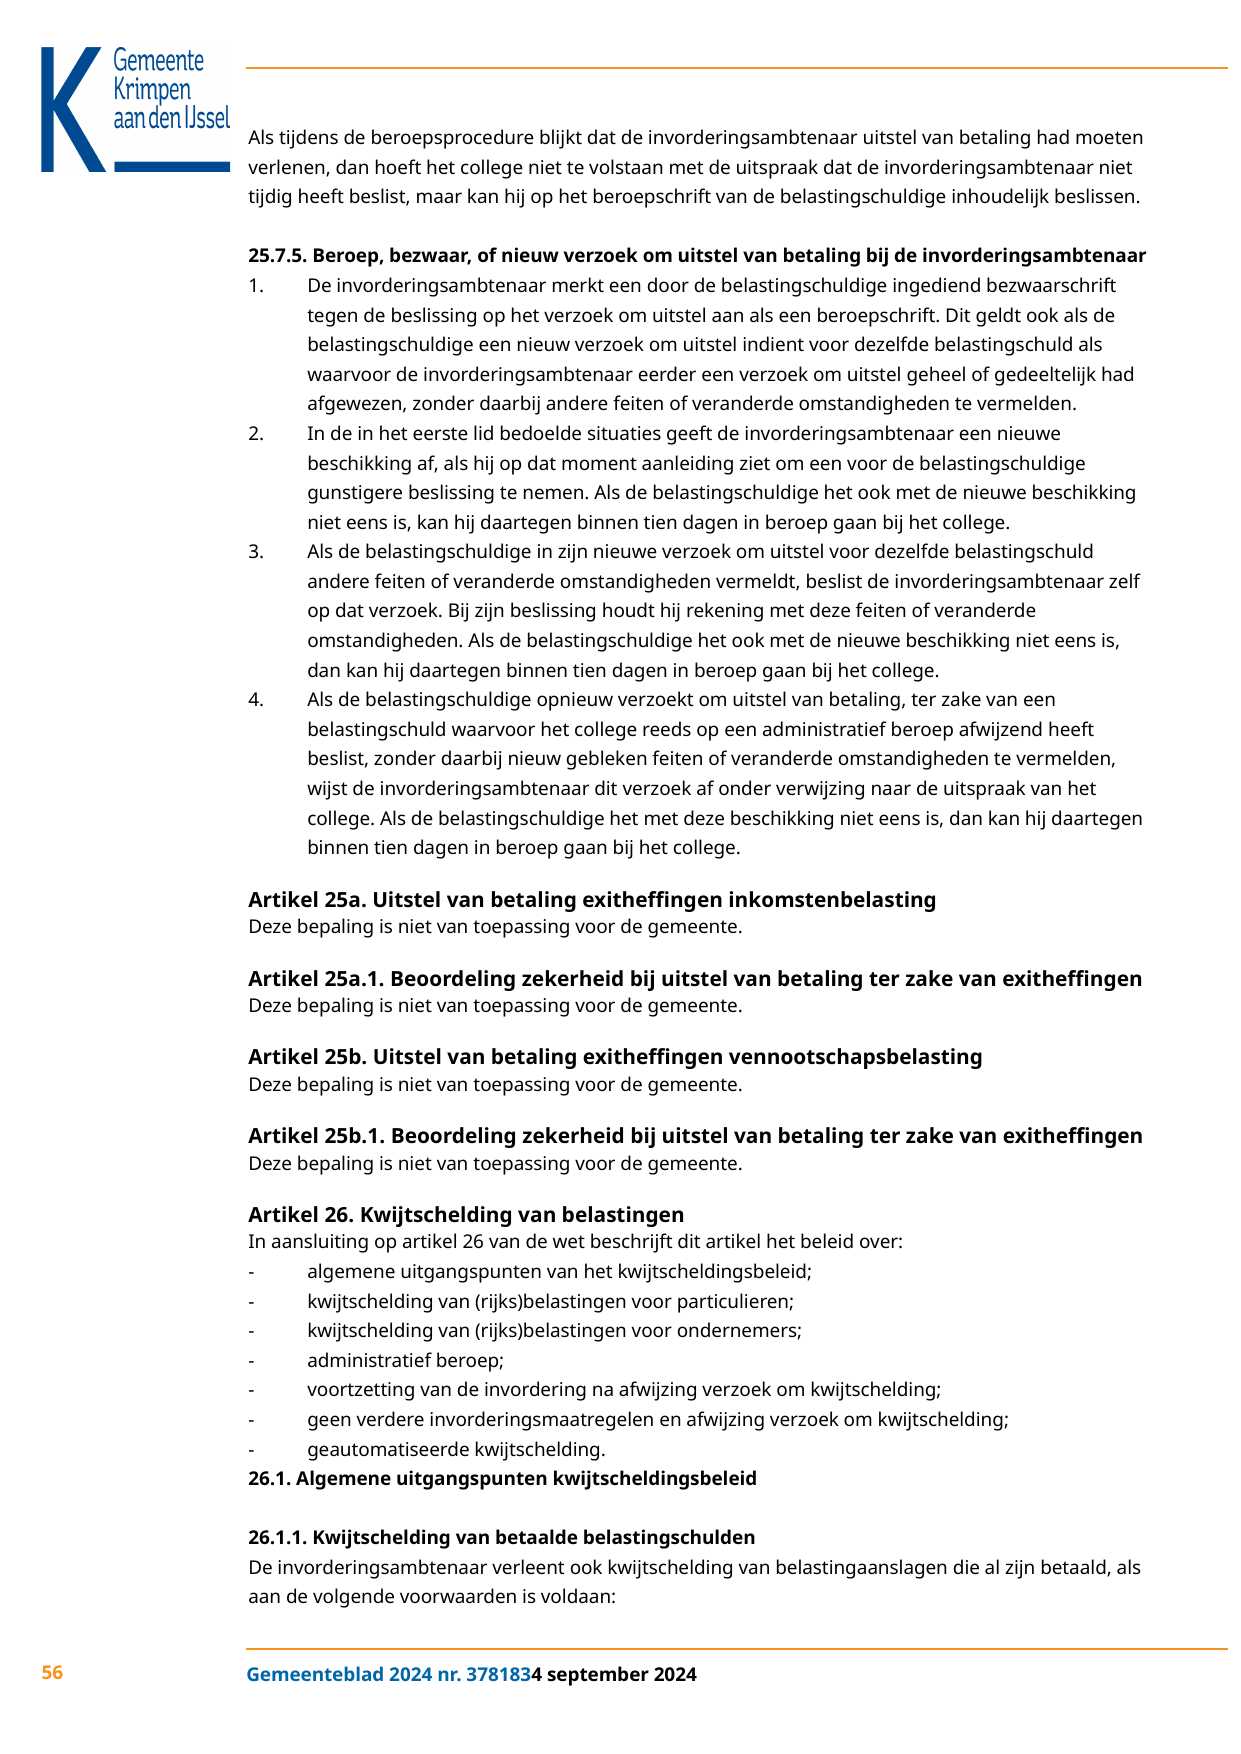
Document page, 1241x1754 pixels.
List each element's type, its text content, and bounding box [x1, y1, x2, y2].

text Deze bepaling is niet van toepassing voor de gemeente. [248, 992, 1152, 1018]
text Artikel 26. Kwijtschelding van belastingen [248, 1200, 1152, 1229]
text Artikel 25b. Uitstel van betaling exitheffingen vennootschapsbelasting [248, 1042, 1152, 1071]
list De invorderingsambtenaar merkt een door de belastingschuldige ingediend bezwaarschrift tegen de beslissing op het verzoek om uitstel aan als een beroepschrift. Dit geldt ook als de belastingschuldige een nieuw verzoek om uitstel indient voor dezelfde belastingschuld als waarvoor de invorderingsambtenaar eerder een verzoek om uitstel geheel of gedeeltelijk had afgewezen, zonder daarbij andere feiten of veranderde omstandigheden te vermelden. [248, 272, 1152, 416]
text Deze bepaling is niet van toepassing voor de gemeente. [248, 1071, 1152, 1097]
text 26.1.1. Kwijtschelding van betaalde belastingschulden [248, 1524, 1152, 1550]
list kwijtschelding van (rijks)belastingen voor ondernemers; [248, 1317, 1152, 1343]
text Artikel 25b.1. Beoordeling zekerheid bij uitstel van betaling ter zake van exitheffingen [248, 1121, 1152, 1150]
list geen verdere invorderingsmaatregelen en afwijzing verzoek om kwijtschelding; [248, 1406, 1152, 1432]
list Als de belastingschuldige in zijn nieuwe verzoek om uitstel voor dezelfde belastingschuld andere feiten of veranderde omstandigheden vermeldt, beslist de invorderingsambtenaar zelf op dat verzoek. Bij zijn beslissing houdt hij rekening met deze feiten of veranderde omstandigheden. Als de belastingschuldige het ook met de nieuwe beschikking niet eens is, dan kan hij daartegen binnen tien dagen in beroep gaan bij het college. [248, 538, 1152, 683]
picture [41, 47, 231, 172]
text De invorderingsambtenaar verleent ook kwijtschelding van belastingaanslagen die al zijn betaald, als aan de volgende voorwaarden is voldaan: [248, 1554, 1152, 1609]
text Artikel 25a.1. Beoordeling zekerheid bij uitstel van betaling ter zake van exitheffingen [248, 964, 1152, 992]
list algemene uitgangspunten van het kwijtscheldingsbeleid; [248, 1258, 1152, 1284]
list Als de belastingschuldige opnieuw verzoekt om uitstel van betaling, ter zake van een belastingschuld waarvoor het college reeds op een administratief beroep afwijzend heeft beslist, zonder daarbij nieuw gebleken feiten of veranderde omstandigheden te vermelden, wijst de invorderingsambtenaar dit verzoek af onder verwijzing naar de uitspraak van het college. Als de belastingschuldige het met deze beschikking niet eens is, dan kan hij daartegen binnen tien dagen in beroep gaan bij het college. [248, 686, 1152, 860]
text Deze bepaling is niet van toepassing voor de gemeente. [248, 1150, 1152, 1176]
list administratief beroep; [248, 1347, 1152, 1373]
text Artikel 25a. Uitstel van betaling exitheffingen inkomstenbelasting [248, 885, 1152, 913]
text 25.7.5. Beroep, bezwaar, of nieuw verzoek om uitstel van betaling bij de invorderingsambtenaar [248, 243, 1152, 268]
text Als tijdens de beroepsprocedure blijkt dat de invorderingsambtenaar uitstel van betaling had moeten verlenen, dan hoeft het college niet te volstaan met de uitspraak dat de invorderingsambtenaar niet tijdig heeft beslist, maar kan hij op het beroepschrift van de belastingschuldige inhoudelijk beslissen. [248, 124, 1152, 209]
list geautomatiseerde kwijtschelding. [248, 1436, 1152, 1461]
list kwijtschelding van (rijks)belastingen voor particulieren; [248, 1288, 1152, 1313]
text 26.1. Algemene uitgangspunten kwijtscheldingsbeleid [248, 1465, 1152, 1491]
text Deze bepaling is niet van toepassing voor de gemeente. [248, 913, 1152, 939]
list voortzetting van de invordering na afwijzing verzoek om kwijtschelding; [248, 1377, 1152, 1402]
text In aansluiting op artikel 26 van de wet beschrijft dit artikel het beleid over: [248, 1229, 1152, 1254]
list In de in het eerste lid bedoelde situaties geeft de invorderingsambtenaar een nieuwe beschikking af, als hij op dat moment aanleiding ziet om een voor de belastingschuldige gunstigere beslissing te nemen. Als de belastingschuldige het ook met de nieuwe beschikking niet eens is, kan hij daartegen binnen tien dagen in beroep gaan bij het college. [248, 420, 1152, 535]
